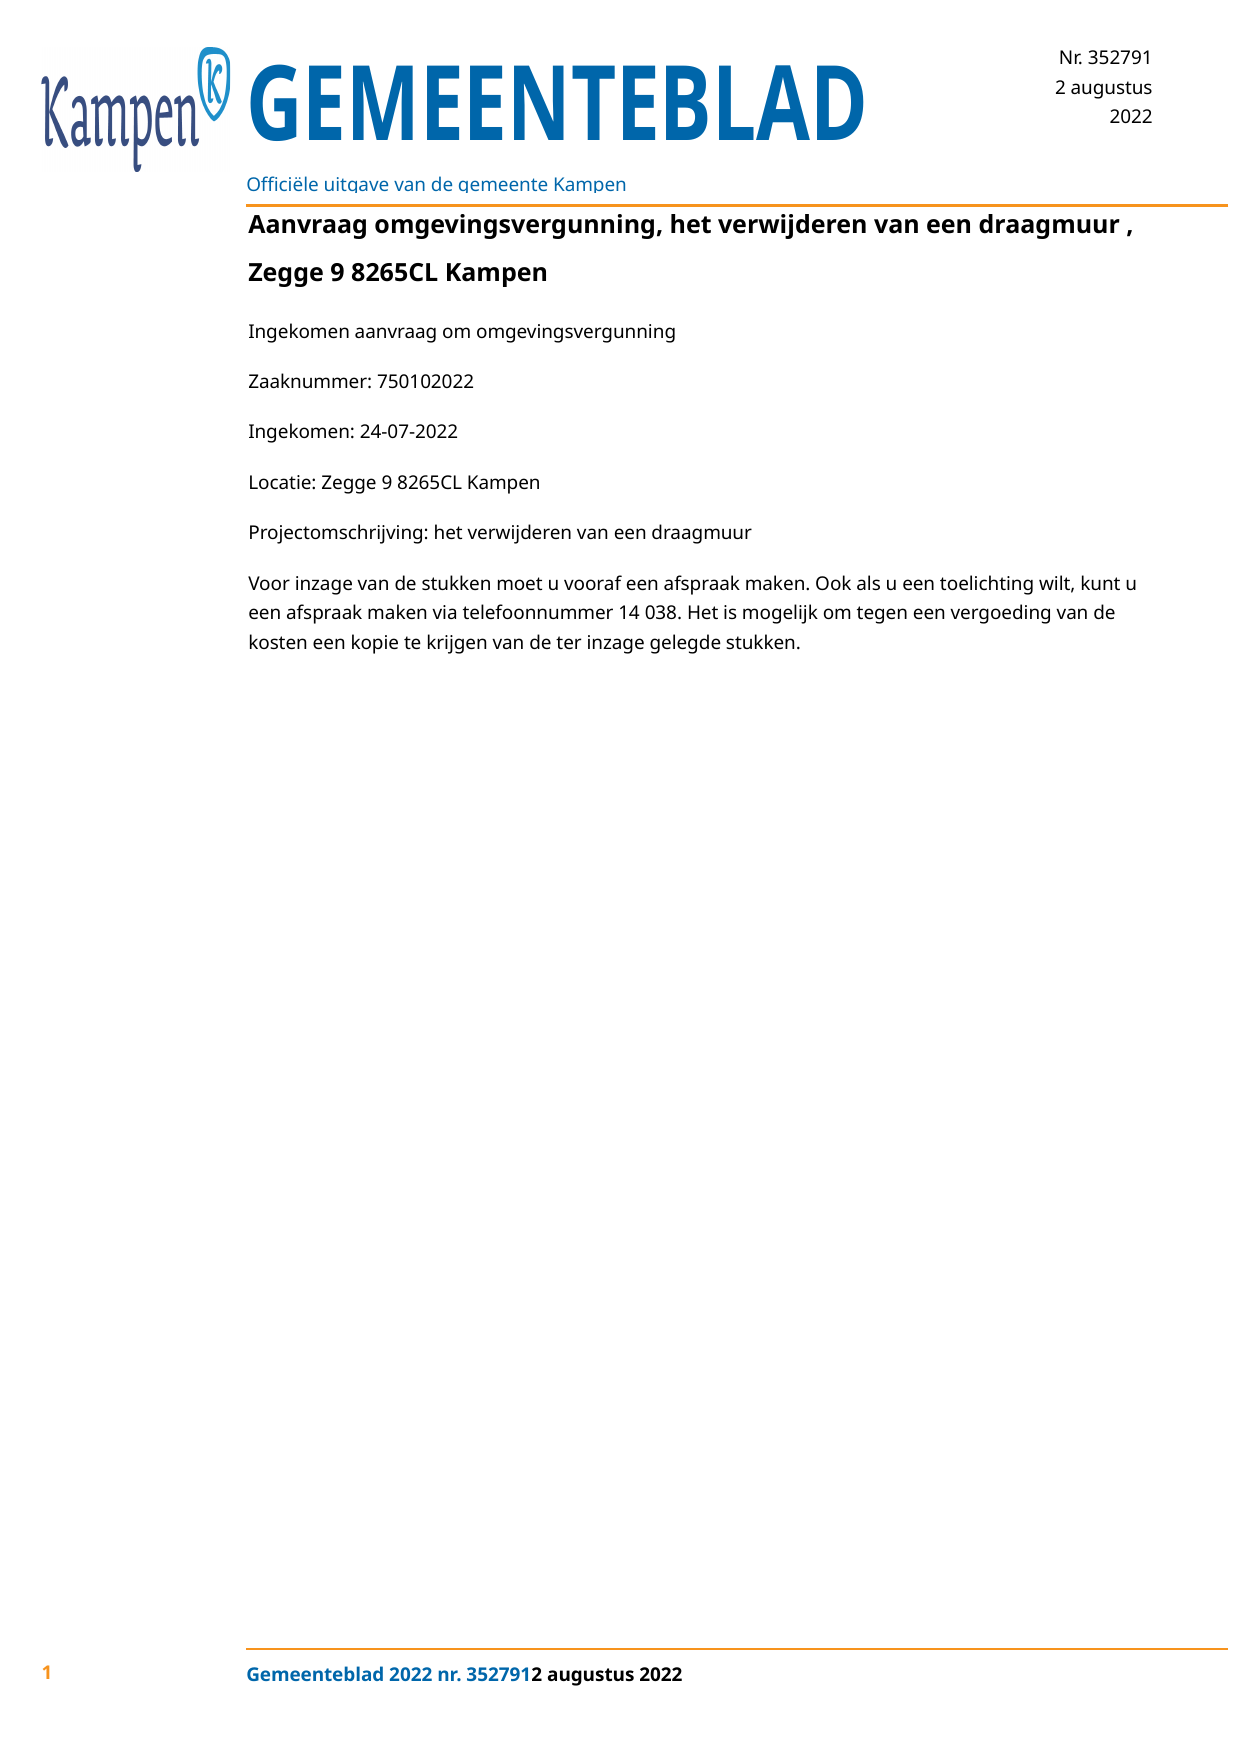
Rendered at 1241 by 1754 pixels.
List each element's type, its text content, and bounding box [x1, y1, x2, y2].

text Aanvraag omgevingsvergunning, het verwijderen van een draagmuur , Zegge 9 8265CL Kampen [248, 207, 1152, 288]
text Voor inzage van de stukken moet u vooraf een afspraak maken. Ook als u een toelichting wilt, kunt u een afspraak maken via telefoonnummer 14 038. Het is mogelijk om tegen een vergoeding van de kosten een kopie te krijgen van de ter inzage gelegde stukken. [248, 570, 1152, 655]
text Ingekomen: 24-07-2022 [248, 419, 1152, 444]
text Locatie: Zegge 9 8265CL Kampen [248, 469, 1152, 495]
text Zaaknummer: 750102022 [248, 368, 1152, 394]
picture [41, 47, 231, 172]
text Ingekomen aanvraag om omgevingsvergunning [248, 318, 1152, 344]
text Projectomschrijving: het verwijderen van een draagmuur [248, 519, 1152, 545]
